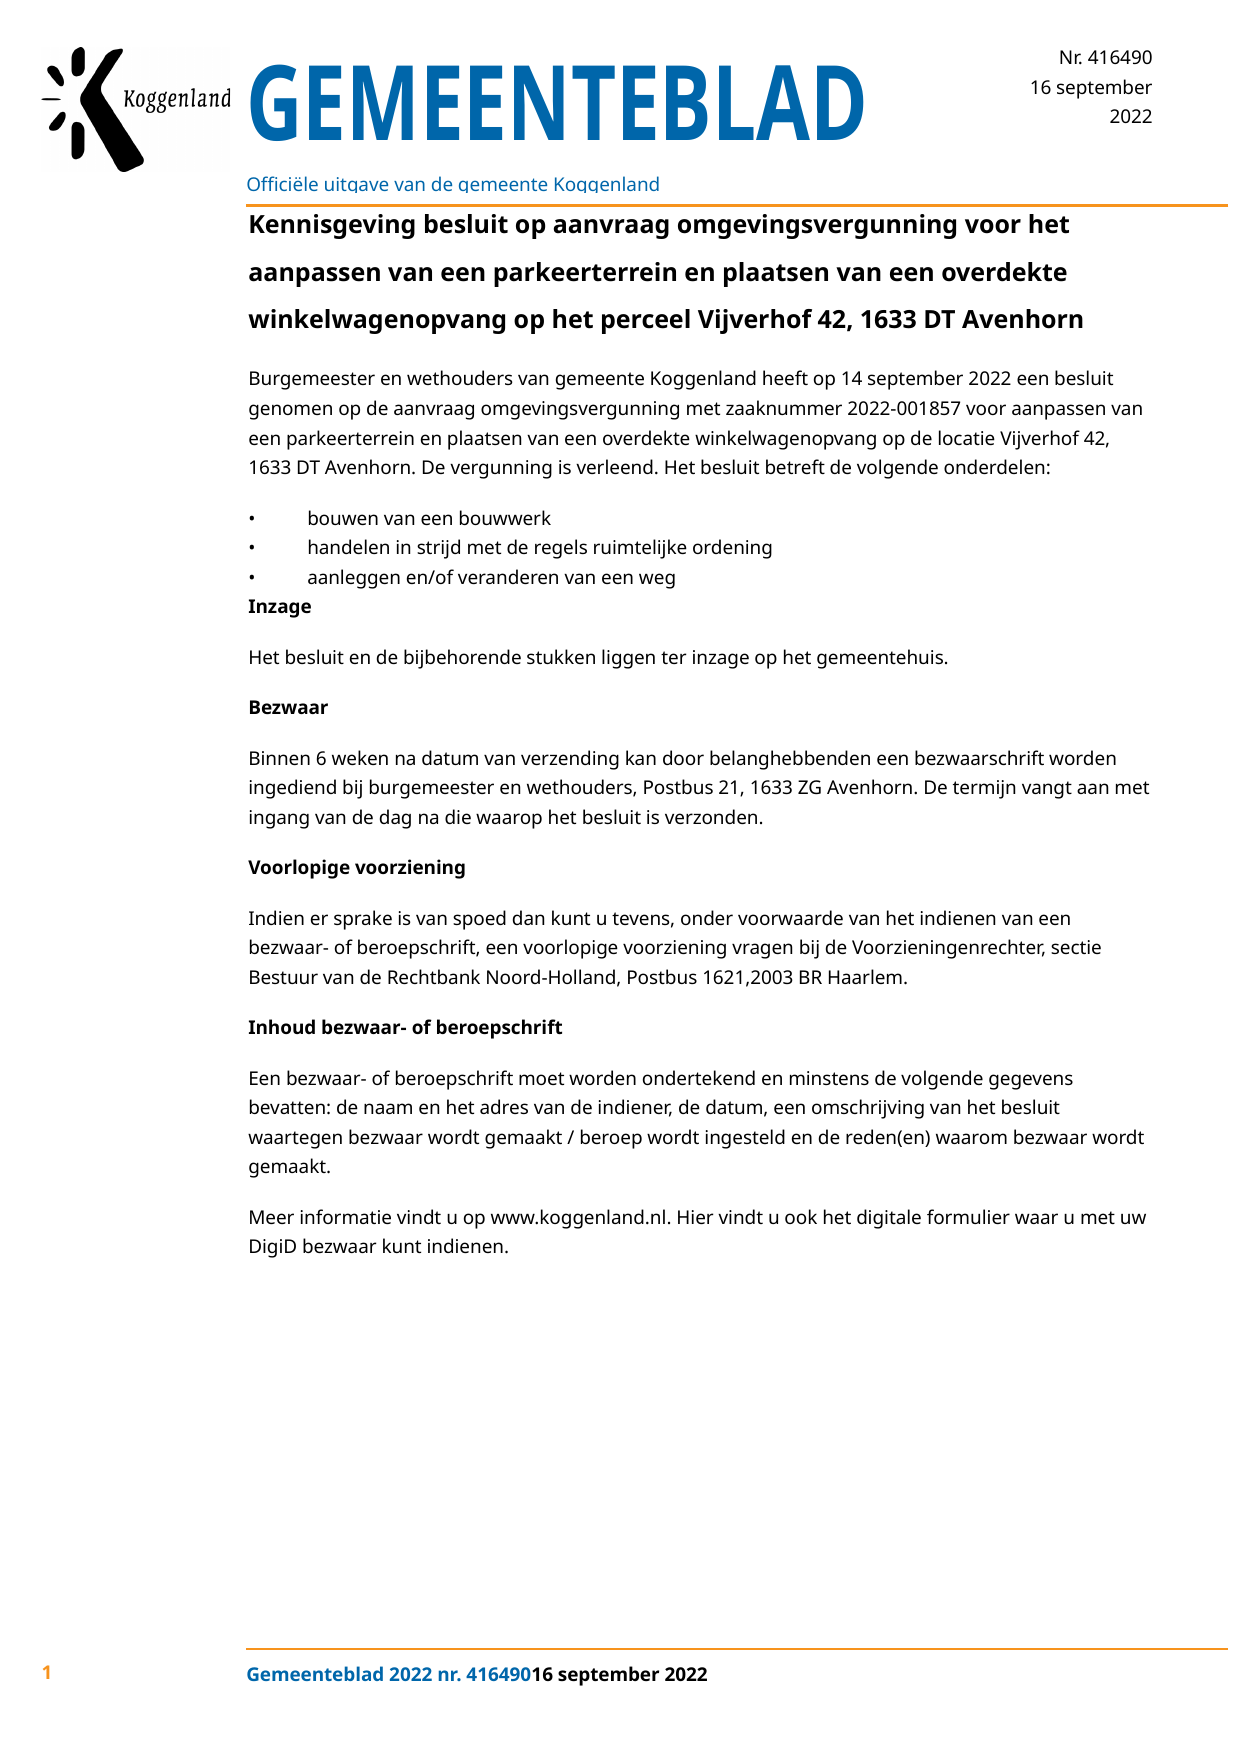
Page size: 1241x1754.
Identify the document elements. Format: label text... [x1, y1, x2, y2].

text Burgemeester en wethouders van gemeente Koggenland heeft op 14 september 2022 een besluit genomen op de aanvraag omgevingsvergunning met zaaknummer 2022-001857 voor aanpassen van een parkeerterrein en plaatsen van een overdekte winkelwagenopvang op de locatie Vijverhof 42, 1633 DT Avenhorn. De vergunning is verleend. Het besluit betreft de volgende onderdelen: [248, 366, 1152, 480]
text Inzage [248, 593, 1152, 619]
list bouwen van een bouwwerk [248, 505, 1152, 530]
text Voorlopige voorziening [248, 854, 1152, 880]
text Meer informatie vindt u op www.koggenland.nl. Hier vindt u ook het digitale formulier waar u met uw DigiD bezwaar kunt indienen. [248, 1204, 1152, 1259]
text Het besluit en de bijbehorende stukken liggen ter inzage op het gemeentehuis. [248, 644, 1152, 669]
text Een bezwaar- of beroepschrift moet worden ondertekend en minstens de volgende gegevens bevatten: de naam en het adres van de indiener, de datum, een omschrijving van het besluit waartegen bezwaar wordt gemaakt / beroep wordt ingesteld en de reden(en) waarom bezwaar wordt gemaakt. [248, 1065, 1152, 1179]
text Inhoud bezwaar- of beroepschrift [248, 1014, 1152, 1040]
list handelen in strijd met de regels ruimtelijke ordening [248, 534, 1152, 560]
text Binnen 6 weken na datum van verzending kan door belanghebbenden een bezwaarschrift worden ingediend bij burgemeester en wethouders, Postbus 21, 1633 ZG Avenhorn. De termijn vangt aan met ingang van de dag na die waarop het besluit is verzonden. [248, 745, 1152, 829]
text Kennisgeving besluit op aanvraag omgevingsvergunning voor het aanpassen van een parkeerterrein en plaatsen van een overdekte winkelwagenopvang op het perceel Vijverhof 42, 1633 DT Avenhorn [248, 207, 1152, 336]
picture [41, 47, 231, 172]
list aanleggen en/of veranderen van een weg [248, 564, 1152, 589]
text Bezwaar [248, 694, 1152, 720]
text Indien er sprake is van spoed dan kunt u tevens, onder voorwaarde van het indienen van een bezwaar- of beroepschrift, een voorlopige voorziening vragen bij de Voorzieningenrechter, sectie Bestuur van de Rechtbank Noord-Holland, Postbus 1621,2003 BR Haarlem. [248, 905, 1152, 989]
